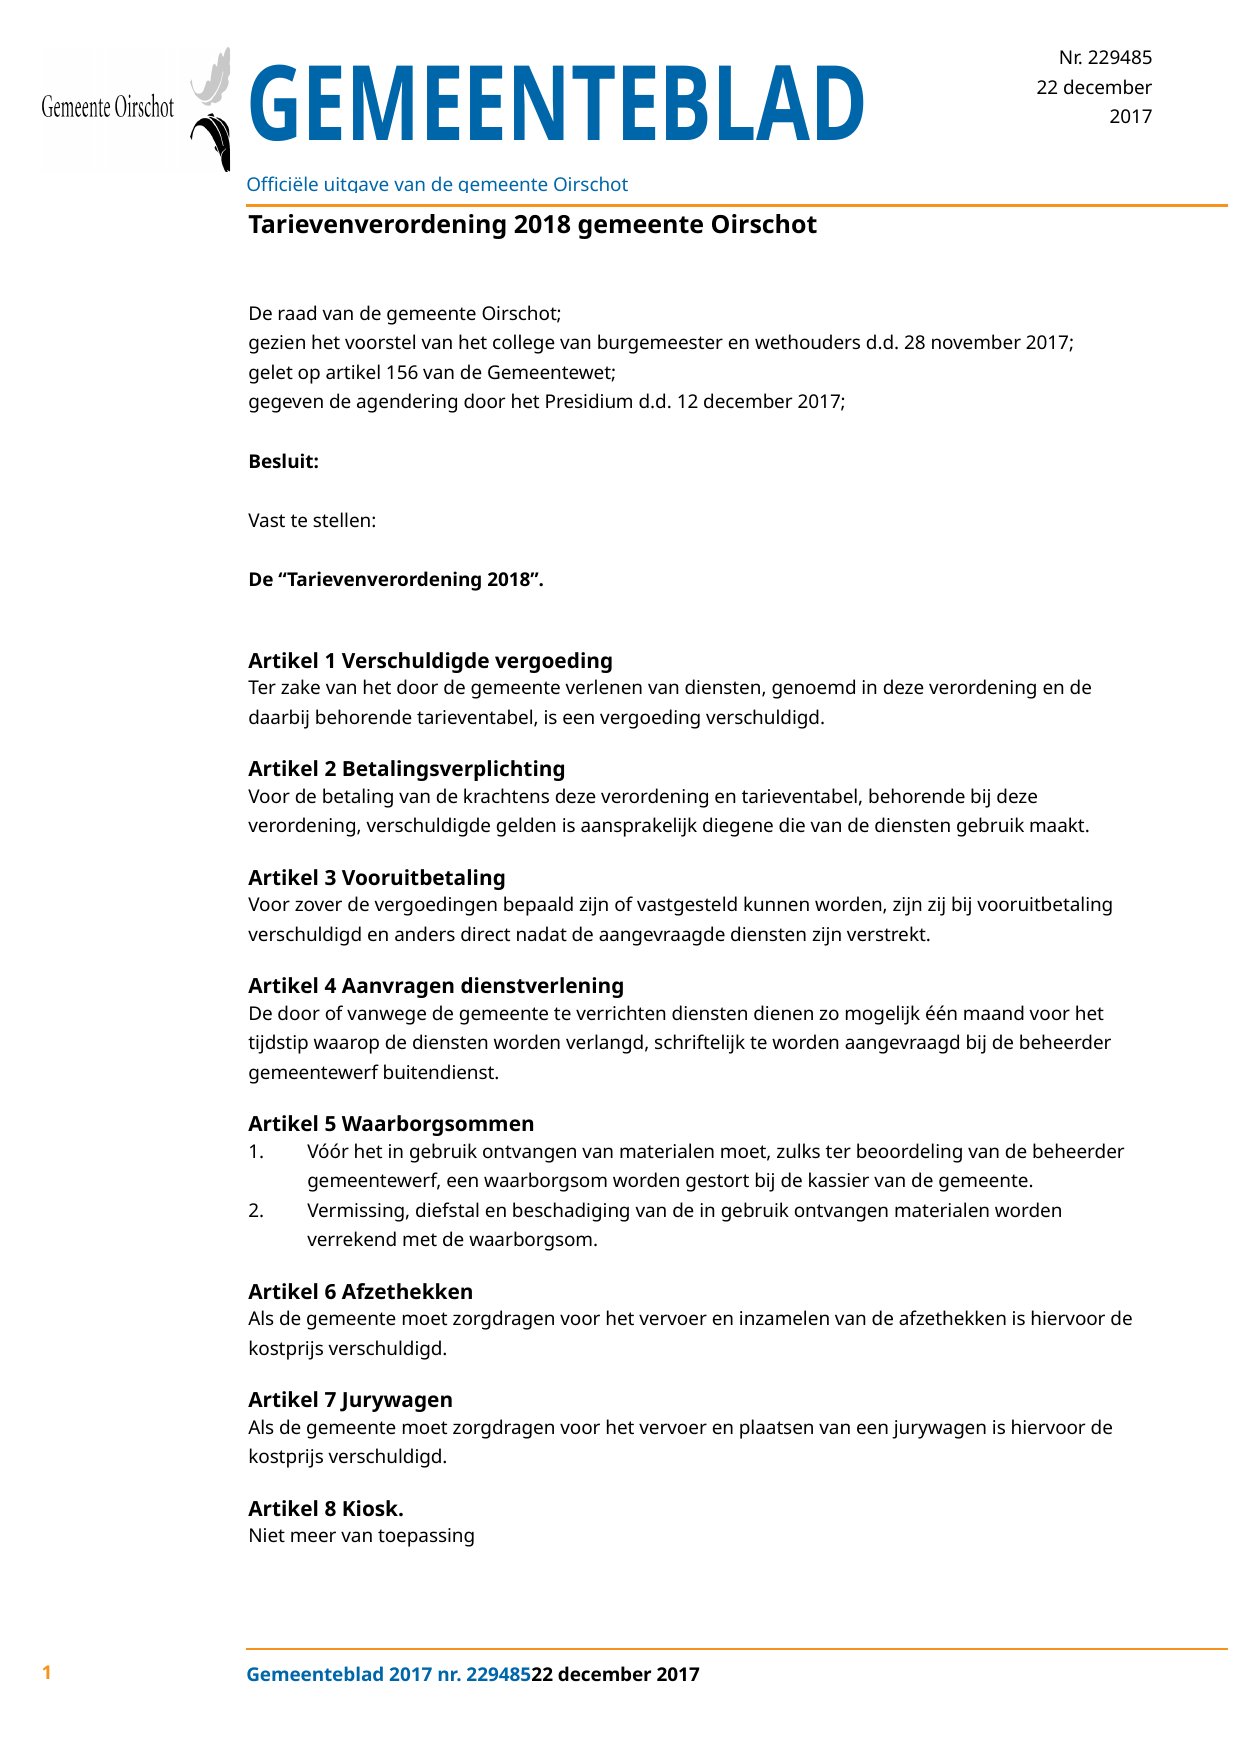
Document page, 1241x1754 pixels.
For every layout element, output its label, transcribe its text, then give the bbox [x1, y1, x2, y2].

text De “Tarievenverordening 2018”. [248, 566, 1152, 592]
text Artikel 4 Aanvragen dienstverlening [248, 971, 1152, 1000]
text gezien het voorstel van het college van burgemeester en wethouders d.d. 28 november 2017; [248, 329, 1152, 355]
text Artikel 3 Vooruitbetaling [248, 863, 1152, 891]
text Artikel 7 Jurywagen [248, 1386, 1152, 1414]
text Artikel 1 Verschuldigde vergoeding [248, 646, 1152, 674]
text Artikel 8 Kiosk. [248, 1494, 1152, 1522]
text Als de gemeente moet zorgdragen voor het vervoer en plaatsen van een jurywagen is hiervoor de kostprijs verschuldigd. [248, 1414, 1152, 1469]
text Voor zover de vergoedingen bepaald zijn of vastgesteld kunnen worden, zijn zij bij vooruitbetaling verschuldigd en anders direct nadat de aangevraagde diensten zijn verstrekt. [248, 891, 1152, 947]
text Voor de betaling van de krachtens deze verordening en tarieventabel, behorende bij deze verordening, verschuldigde gelden is aansprakelijk diegene die van de diensten gebruik maakt. [248, 783, 1152, 838]
text De door of vanwege de gemeente te verrichten diensten dienen zo mogelijk één maand voor het tijdstip waarop de diensten worden verlangd, schriftelijk te worden aangevraagd bij de beheerder gemeentewerf buitendienst. [248, 1000, 1152, 1085]
picture [41, 47, 231, 172]
text Besluit: [248, 448, 1152, 473]
text Ter zake van het door de gemeente verlenen van diensten, genoemd in deze verordening en de daarbij behorende tarieventabel, is een vergoeding verschuldigd. [248, 674, 1152, 730]
text gelet op artikel 156 van de Gemeentewet; [248, 359, 1152, 385]
text De raad van de gemeente Oirschot; [248, 300, 1152, 326]
list Vermissing, diefstal en beschadiging van de in gebruik ontvangen materialen worden verrekend met de waarborgsom. [248, 1197, 1152, 1252]
text Artikel 2 Betalingsverplichting [248, 754, 1152, 783]
text gegeven de agendering door het Presidium d.d. 12 december 2017; [248, 389, 1152, 414]
text Tarievenverordening 2018 gemeente Oirschot [248, 207, 1152, 241]
text Artikel 6 Afzethekken [248, 1277, 1152, 1306]
text Vast te stellen: [248, 507, 1152, 533]
text Als de gemeente moet zorgdragen voor het vervoer en inzamelen van de afzethekken is hiervoor de kostprijs verschuldigd. [248, 1306, 1152, 1361]
text Niet meer van toepassing [248, 1522, 1152, 1548]
list Vóór het in gebruik ontvangen van materialen moet, zulks ter beoordeling van de beheerder gemeentewerf, een waarborgsom worden gestort bij de kassier van de gemeente. [248, 1138, 1152, 1193]
text Artikel 5 Waarborgsommen [248, 1109, 1152, 1138]
